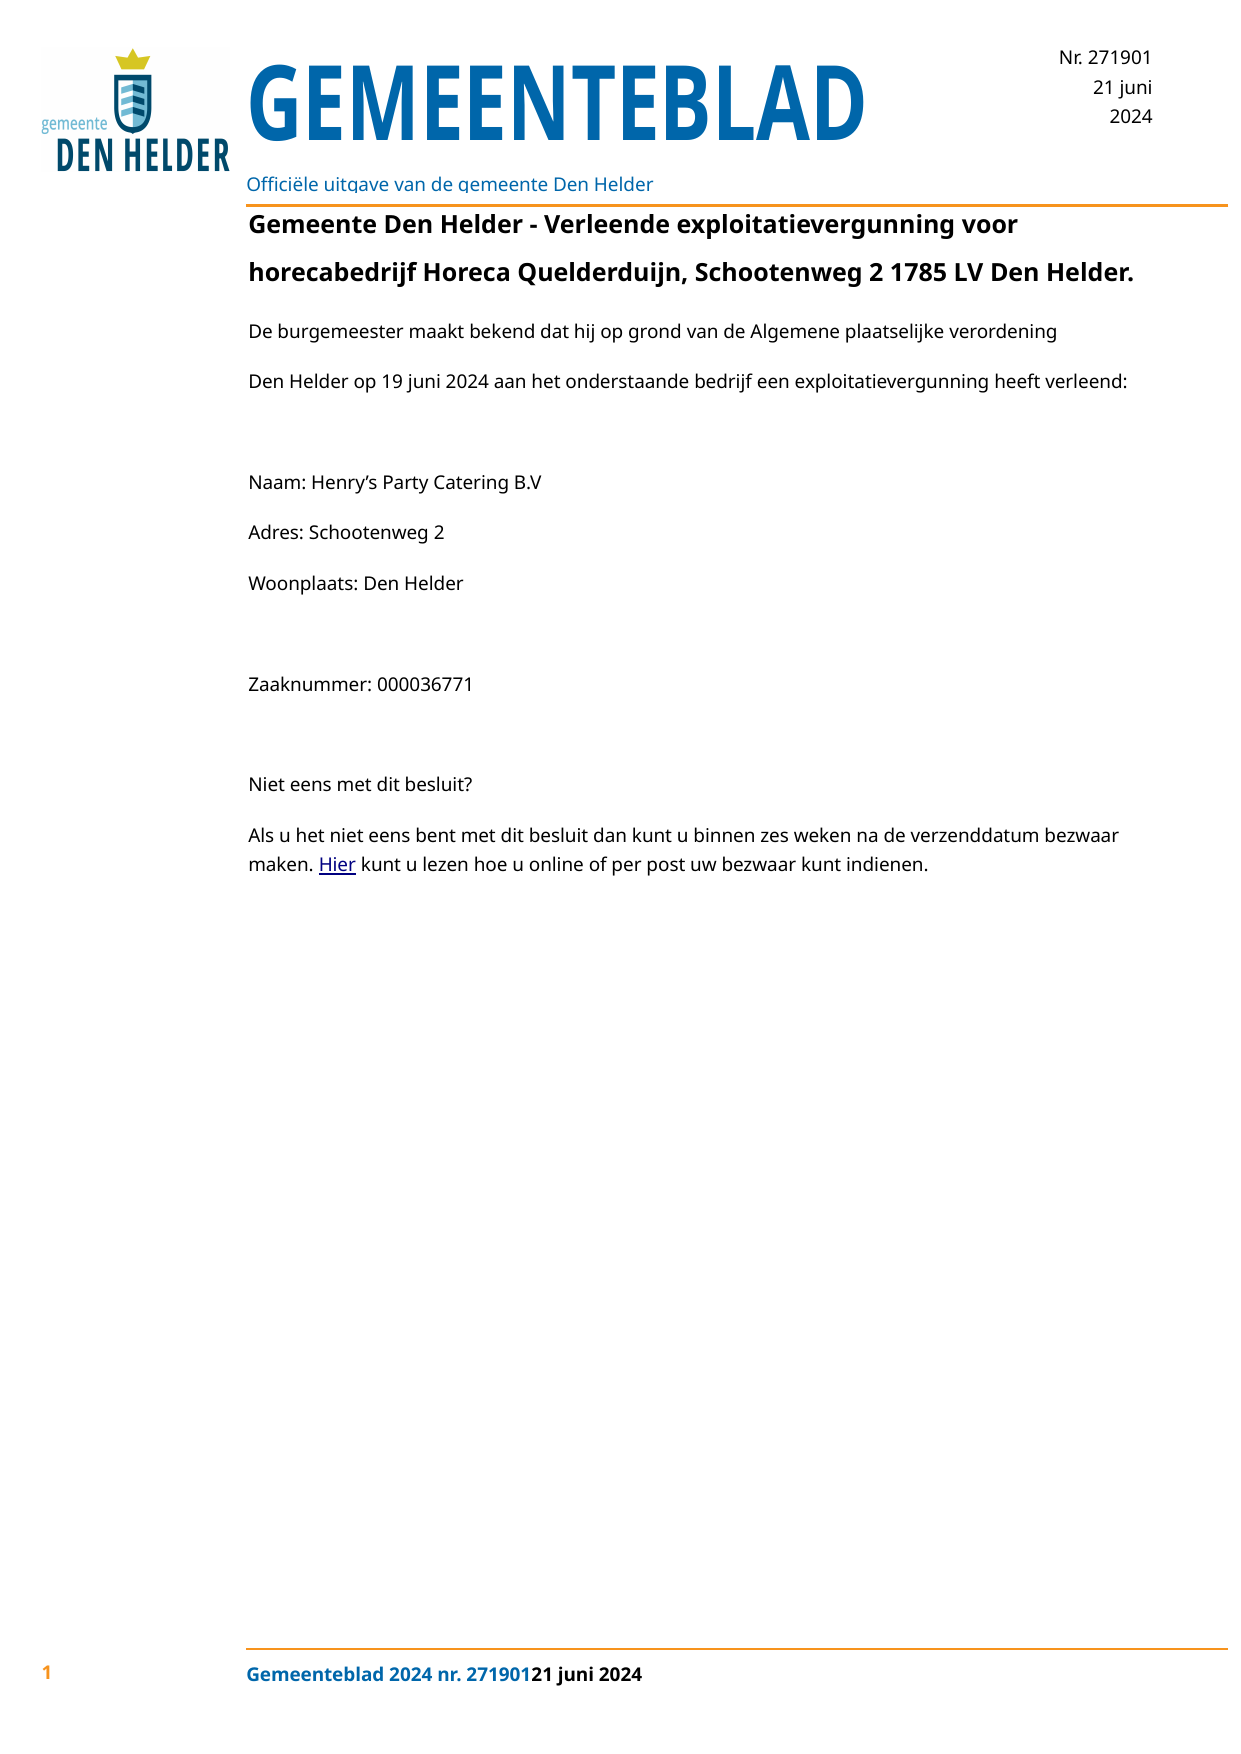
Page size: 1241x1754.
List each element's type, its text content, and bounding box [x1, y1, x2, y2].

picture [182, 144, 187, 165]
picture [41, 47, 231, 172]
text Adres: Schootenweg 2 [248, 519, 1152, 545]
text Zaaknummer: 000036771 [248, 671, 1152, 697]
text Den Helder op 19 juni 2024 aan het onderstaande bedrijf een exploitatievergunning heeft verleend: [248, 368, 1152, 394]
text Niet eens met dit besluit? [248, 772, 1152, 797]
text De burgemeester maakt bekend dat hij op grond van de Algemene plaatselijke verordening [248, 318, 1152, 344]
text Gemeente Den Helder - Verleende exploitatievergunning voor horecabedrijf Horeca Quelderduijn, Schootenweg 2 1785 LV Den Helder. [248, 207, 1152, 288]
picture [63, 144, 68, 165]
text Als u het niet eens bent met dit besluit dan kunt u binnen zes weken na de verzenddatum bezwaar maken. Hier kunt u lezen hoe u online of per post uw bezwaar kunt indienen. [248, 822, 1152, 877]
picture [130, 157, 135, 172]
picture [100, 154, 106, 172]
text Naam: Henry’s Party Catering B.V [248, 469, 1152, 495]
text Woonplaats: Den Helder [248, 570, 1152, 596]
picture [220, 160, 224, 172]
